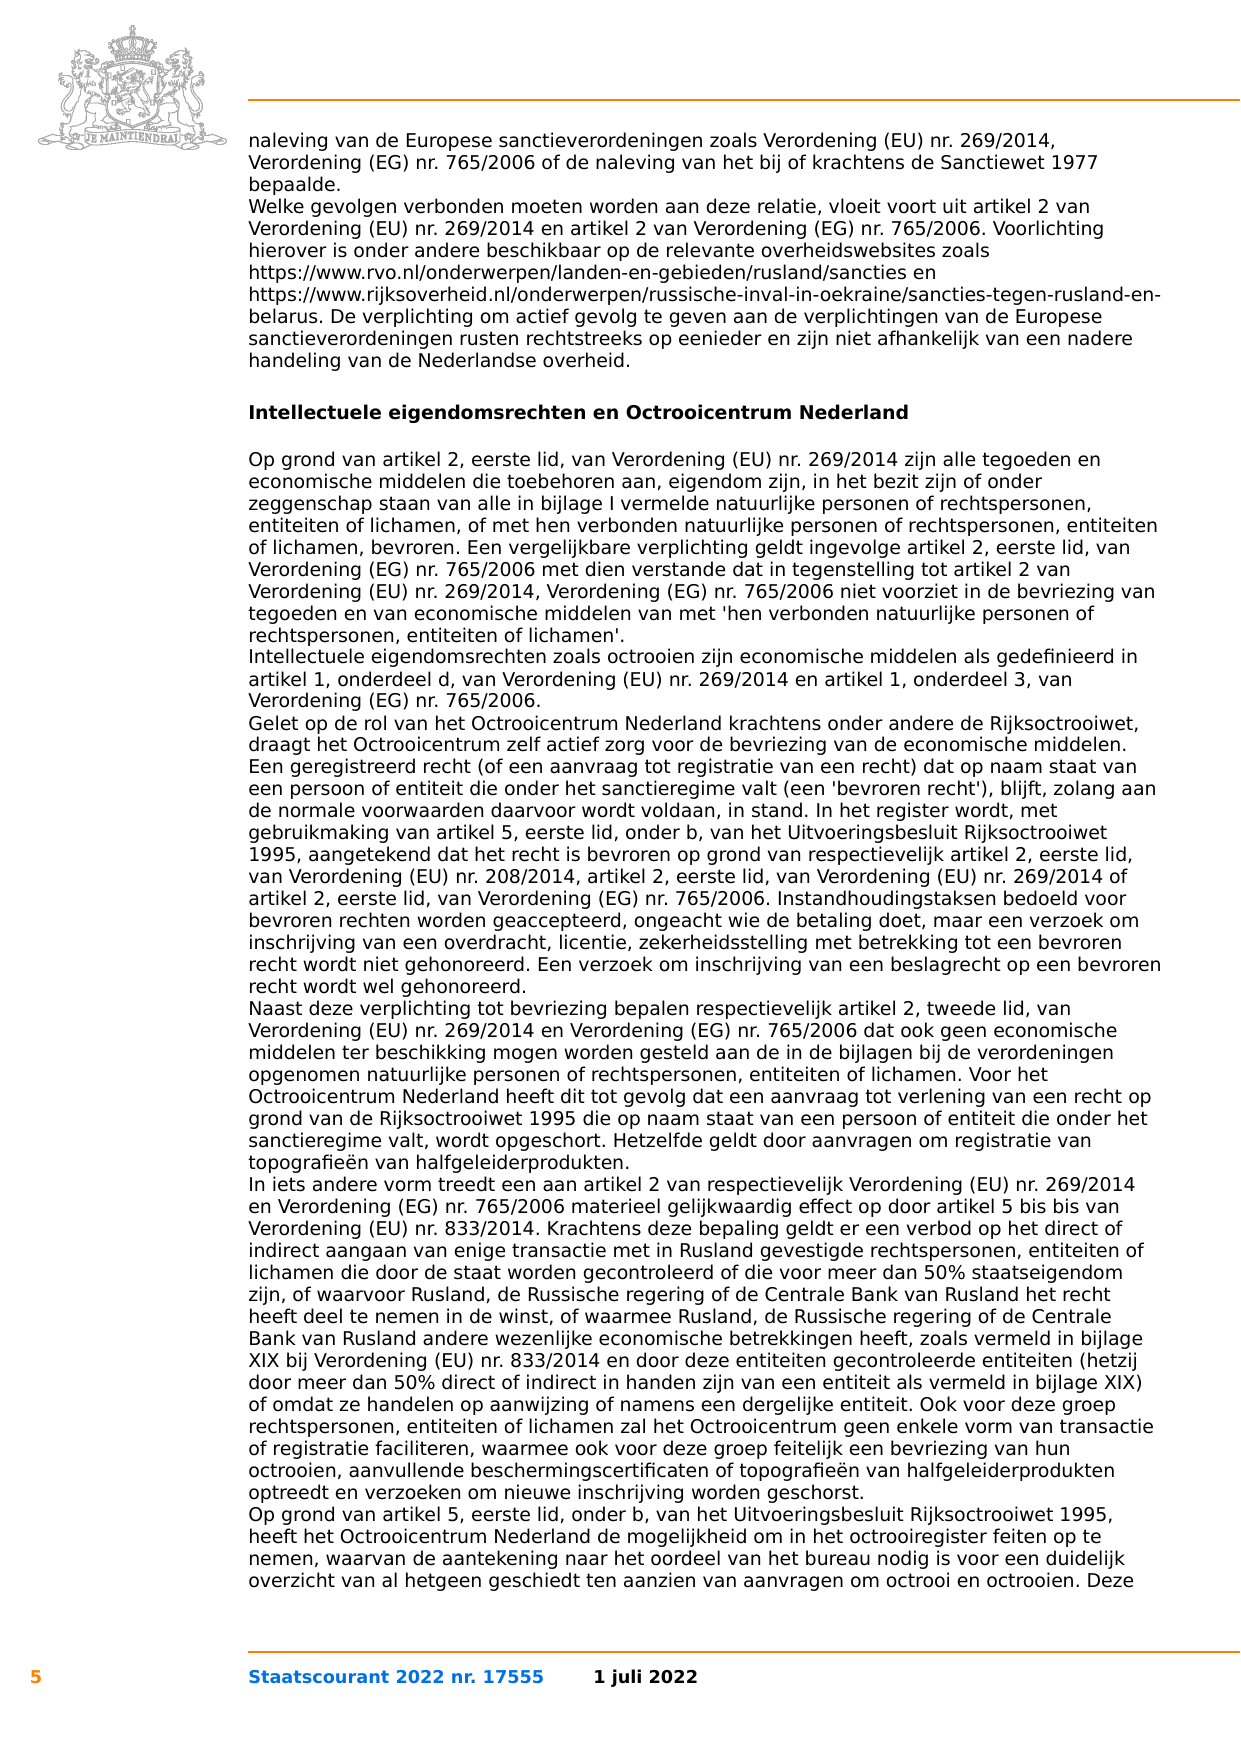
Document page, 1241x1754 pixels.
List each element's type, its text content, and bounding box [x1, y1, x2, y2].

text Gelet op de rol van het Octrooicentrum Nederland krachtens onder andere de Rijksoctrooiwet, draagt het Octrooicentrum zelf actief zorg voor de bevriezing van de economische middelen. Een geregistreerd recht (of een aanvraag tot registratie van een recht) dat op naam staat van een persoon of entiteit die onder het sanctieregime valt (een 'bevroren recht'), blijft, zolang aan de normale voorwaarden daarvoor wordt voldaan, in stand. In het register wordt, met gebruikmaking van artikel 5, eerste lid, onder b, van het Uitvoeringsbesluit Rijksoctrooiwet 1995, aangetekend dat het recht is bevroren op grond van respectievelijk artikel 2, eerste lid, van Verordening (EU) nr. 208/2014, artikel 2, eerste lid, van Verordening (EU) nr. 269/2014 of artikel 2, eerste lid, van Verordening (EG) nr. 765/2006. Instandhoudingstaksen bedoeld voor bevroren rechten worden geaccepteerd, ongeacht wie de betaling doet, maar een verzoek om inschrijving van een overdracht, licentie, zekerheidsstelling met betrekking tot een bevroren recht wordt niet gehonoreerd. Een verzoek om inschrijving van een beslagrecht op een bevroren recht wordt wel gehonoreerd. [248, 712, 1163, 998]
text Op grond van artikel 5, eerste lid, onder b, van het Uitvoeringsbesluit Rijksoctrooiwet 1995, heeft het Octrooicentrum Nederland de mogelijkheid om in het octrooiregister feiten op te nemen, waarvan de aantekening naar het oordeel van het bureau nodig is voor een duidelijk overzicht van al hetgeen geschiedt ten aanzien van aanvragen om octrooi en octrooien. Deze [248, 1504, 1163, 1592]
text Intellectuele eigendomsrechten zoals octrooien zijn economische middelen als gedefinieerd in artikel 1, onderdeel d, van Verordening (EU) nr. 269/2014 en artikel 1, onderdeel 3, van Verordening (EG) nr. 765/2006. [248, 646, 1163, 712]
text Op grond van artikel 2, eerste lid, van Verordening (EU) nr. 269/2014 zijn alle tegoeden en economische middelen die toebehoren aan, eigendom zijn, in het bezit zijn of onder zeggenschap staan van alle in bijlage I vermelde natuurlijke personen of rechtspersonen, entiteiten of lichamen, of met hen verbonden natuurlijke personen of rechtspersonen, entiteiten of lichamen, bevroren. Een vergelijkbare verplichting geldt ingevolge artikel 2, eerste lid, van Verordening (EG) nr. 765/2006 met dien verstande dat in tegenstelling tot artikel 2 van Verordening (EU) nr. 269/2014, Verordening (EG) nr. 765/2006 niet voorziet in de bevriezing van tegoeden en van economische middelen van met 'hen verbonden natuurlijke personen of rechtspersonen, entiteiten of lichamen'. [248, 449, 1163, 646]
text naleving van de Europese sanctieverordeningen zoals Verordening (EU) nr. 269/2014, Verordening (EG) nr. 765/2006 of de naleving van het bij of krachtens de Sanctiewet 1977 bepaalde. [248, 130, 1163, 196]
text Naast deze verplichting tot bevriezing bepalen respectievelijk artikel 2, tweede lid, van Verordening (EU) nr. 269/2014 en Verordening (EG) nr. 765/2006 dat ook geen economische middelen ter beschikking mogen worden gesteld aan de in de bijlagen bij de verordeningen opgenomen natuurlijke personen of rechtspersonen, entiteiten of lichamen. Voor het Octrooicentrum Nederland heeft dit tot gevolg dat een aanvraag tot verlening van een recht op grond van de Rijksoctrooiwet 1995 die op naam staat van een persoon of entiteit die onder het sanctieregime valt, wordt opgeschort. Hetzelfde geldt door aanvragen om registratie van topografieën van halfgeleiderprodukten. [248, 998, 1163, 1174]
picture [38, 25, 227, 150]
text In iets andere vorm treedt een aan artikel 2 van respectievelijk Verordening (EU) nr. 269/2014 en Verordening (EG) nr. 765/2006 materieel gelijkwaardig effect op door artikel 5 bis bis van Verordening (EU) nr. 833/2014. Krachtens deze bepaling geldt er een verbod op het direct of indirect aangaan van enige transactie met in Rusland gevestigde rechtspersonen, entiteiten of lichamen die door de staat worden gecontroleerd of die voor meer dan 50% staatseigendom zijn, of waarvoor Rusland, de Russische regering of de Centrale Bank van Rusland het recht heeft deel te nemen in de winst, of waarmee Rusland, de Russische regering of de Centrale Bank van Rusland andere wezenlijke economische betrekkingen heeft, zoals vermeld in bijlage XIX bij Verordening (EU) nr. 833/2014 en door deze entiteiten gecontroleerde entiteiten (hetzij door meer dan 50% direct of indirect in handen zijn van een entiteit als vermeld in bijlage XIX) of omdat ze handelen op aanwijzing of namens een dergelijke entiteit. Ook voor deze groep rechtspersonen, entiteiten of lichamen zal het Octrooicentrum geen enkele vorm van transactie of registratie faciliteren, waarmee ook voor deze groep feitelijk een bevriezing van hun octrooien, aanvullende beschermingscertificaten of topografieën van halfgeleiderprodukten optreedt en verzoeken om nieuwe inschrijving worden geschorst. [248, 1174, 1163, 1504]
subtitle Intellectuele eigendomsrechten en Octrooicentrum Nederland [248, 402, 1163, 424]
text Welke gevolgen verbonden moeten worden aan deze relatie, vloeit voort uit artikel 2 van Verordening (EU) nr. 269/2014 en artikel 2 van Verordening (EG) nr. 765/2006. Voorlichting hierover is onder andere beschikbaar op de relevante overheidswebsites zoals https://www.rvo.nl/onderwerpen/landen-en-gebieden/rusland/sancties en https://www.rijksoverheid.nl/onderwerpen/russische-inval-in-oekraine/sancties-tegen-rusland-en-belarus. De verplichting om actief gevolg te geven aan de verplichtingen van de Europese sanctieverordeningen rusten rechtstreeks op eenieder en zijn niet afhankelijk van een nadere handeling van de Nederlandse overheid. [248, 196, 1163, 372]
